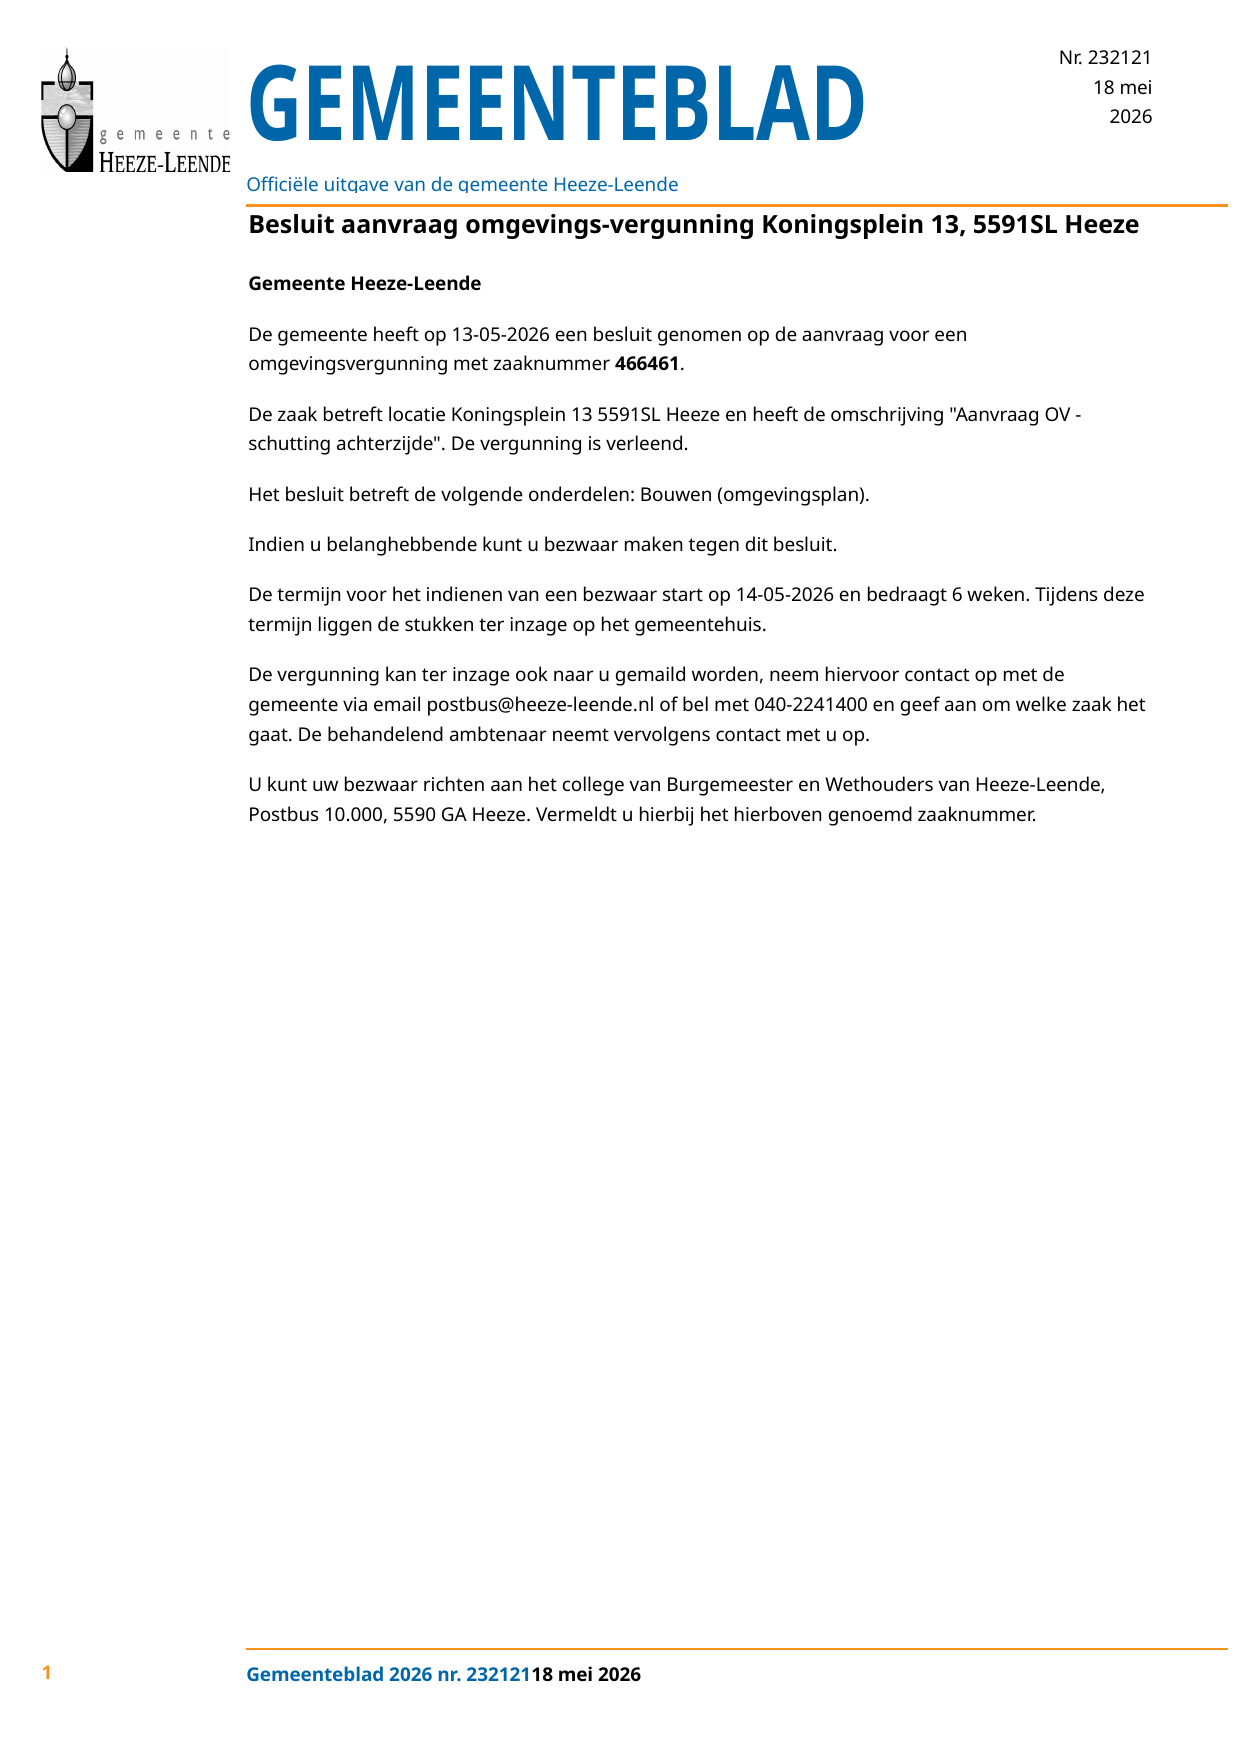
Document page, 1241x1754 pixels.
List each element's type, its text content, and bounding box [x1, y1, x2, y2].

text Indien u belanghebbende kunt u bezwaar maken tegen dit besluit. [248, 531, 1152, 557]
text U kunt uw bezwaar richten aan het college van Burgemeester en Wethouders van Heeze-Leende, Postbus 10.000, 5590 GA Heeze. Vermeldt u hierbij het hierboven genoemd zaaknummer. [248, 771, 1152, 826]
text De vergunning kan ter inzage ook naar u gemaild worden, neem hiervoor contact op met de gemeente via email postbus@heeze-leende.nl of bel met 040-2241400 en geef aan om welke zaak het gaat. De behandelend ambtenaar neemt vervolgens contact met u op. [248, 662, 1152, 746]
text Besluit aanvraag omgevings-vergunning Koningsplein 13, 5591SL Heeze [248, 207, 1152, 241]
text Het besluit betreft de volgende onderdelen: Bouwen (omgevingsplan). [248, 481, 1152, 506]
text De zaak betreft locatie Koningsplein 13 5591SL Heeze en heeft de omschrijving "Aanvraag OV -schutting achterzijde". De vergunning is verleend. [248, 401, 1152, 456]
text De gemeente heeft op 13-05-2026 een besluit genomen op de aanvraag voor een omgevingsvergunning met zaaknummer 466461. [248, 321, 1152, 376]
text Gemeente Heeze-Leende [248, 270, 1152, 296]
picture [41, 47, 231, 172]
text De termijn voor het indienen van een bezwaar start op 14-05-2026 en bedraagt 6 weken. Tijdens deze termijn liggen de stukken ter inzage op het gemeentehuis. [248, 582, 1152, 637]
